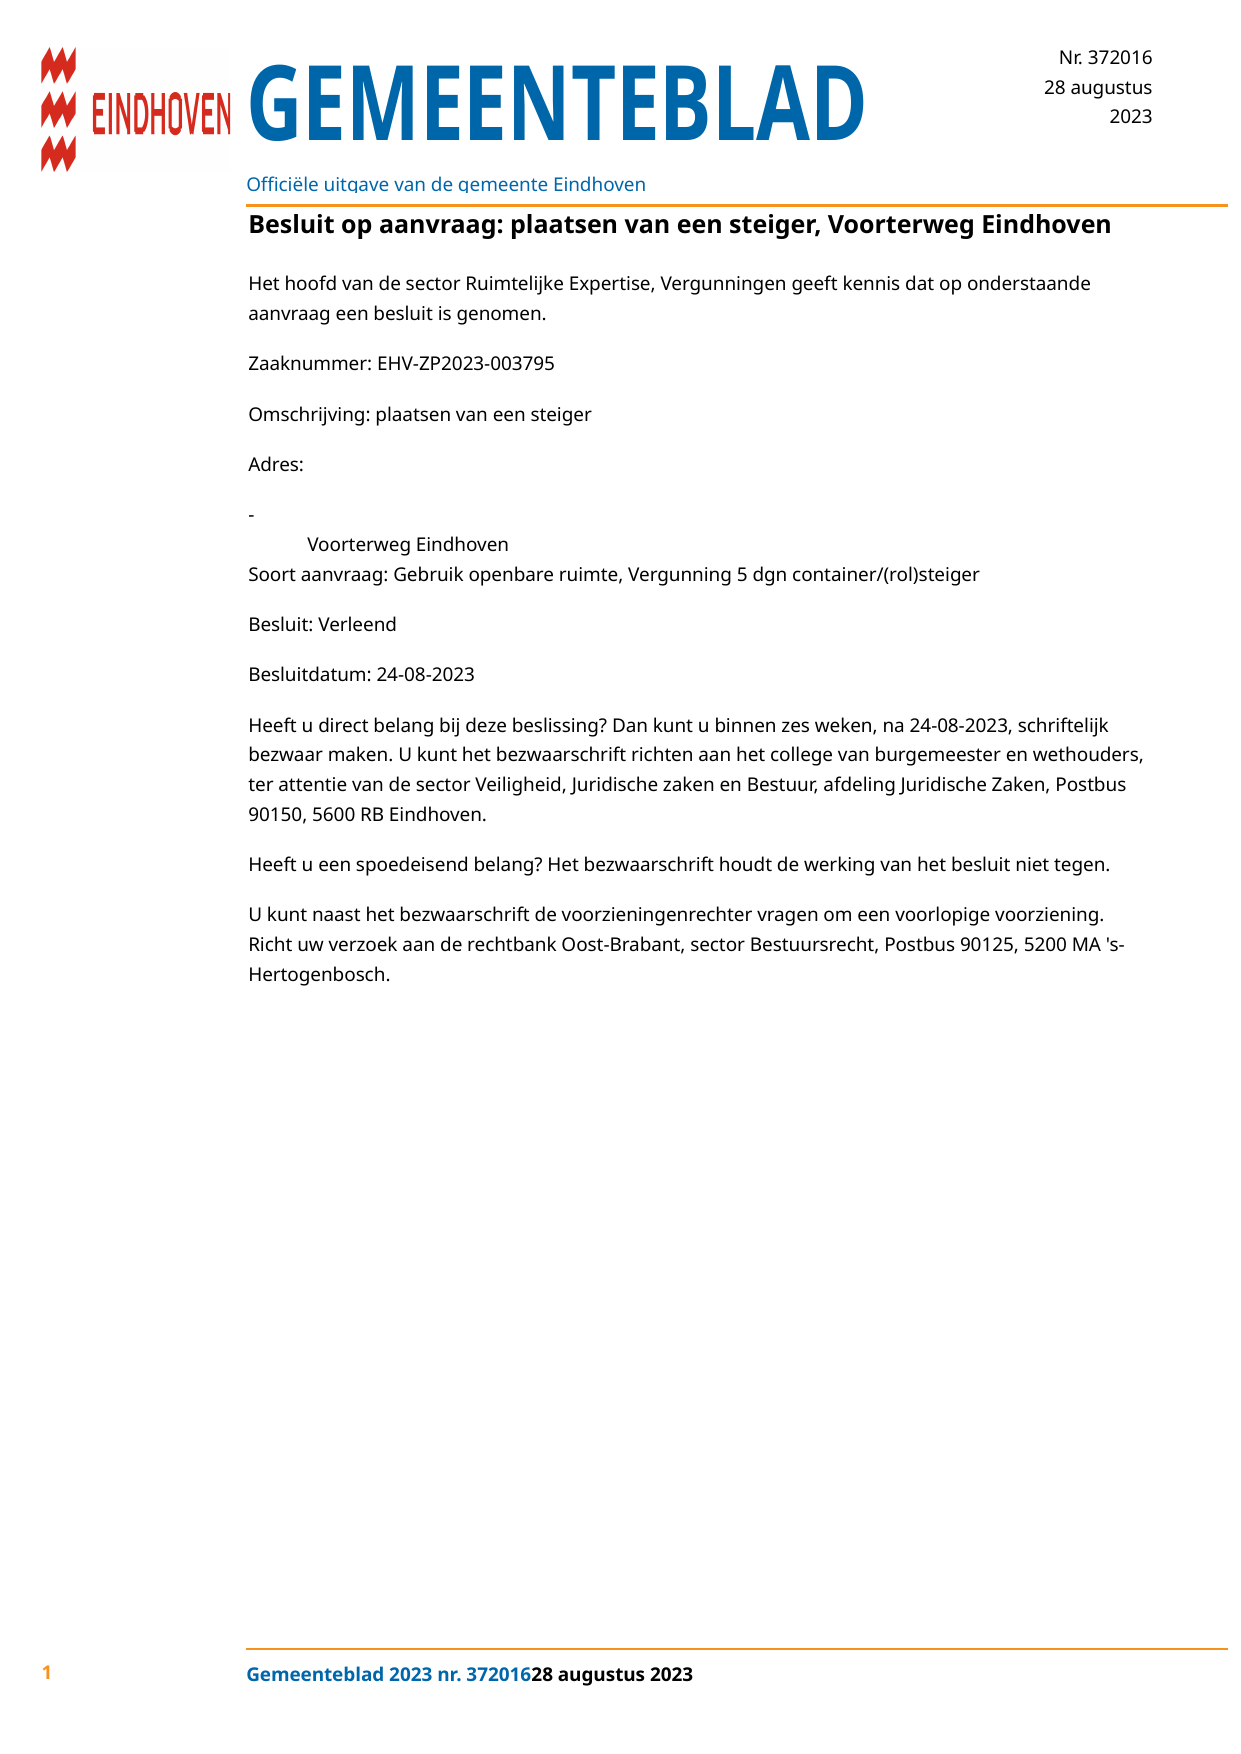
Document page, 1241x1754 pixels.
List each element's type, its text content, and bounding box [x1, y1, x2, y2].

text Zaaknummer: EHV-ZP2023-003795 [248, 350, 1152, 376]
text Omschrijving: plaatsen van een steiger [248, 401, 1152, 426]
text Heeft u een spoedeisend belang? Het bezwaarschrift houdt de werking van het besluit niet tegen. [248, 851, 1152, 877]
list Voorterweg Eindhoven [248, 531, 1152, 557]
text Besluit: Verleend [248, 611, 1152, 637]
text U kunt naast het bezwaarschrift de voorzieningenrechter vragen om een voorlopige voorziening. Richt uw verzoek aan de rechtbank Oost-Brabant, sector Bestuursrecht, Postbus 90125, 5200 MA 's-Hertogenbosch. [248, 902, 1152, 986]
text Heeft u direct belang bij deze beslissing? Dan kunt u binnen zes weken, na 24-08-2023, schriftelijk bezwaar maken. U kunt het bezwaarschrift richten aan het college van burgemeester en wethouders, ter attentie van de sector Veiligheid, Juridische zaken en Bestuur, afdeling Juridische Zaken, Postbus 90150, 5600 RB Eindhoven. [248, 712, 1152, 826]
picture [41, 47, 231, 172]
text Soort aanvraag: Gebruik openbare ruimte, Vergunning 5 dgn container/(rol)steiger [248, 561, 1152, 586]
text Het hoofd van de sector Ruimtelijke Expertise, Vergunningen geeft kennis dat op onderstaande aanvraag een besluit is genomen. [248, 270, 1152, 326]
text Besluitdatum: 24-08-2023 [248, 662, 1152, 687]
text Besluit op aanvraag: plaatsen van een steiger, Voorterweg Eindhoven [248, 207, 1152, 241]
text Adres: [248, 451, 1152, 477]
